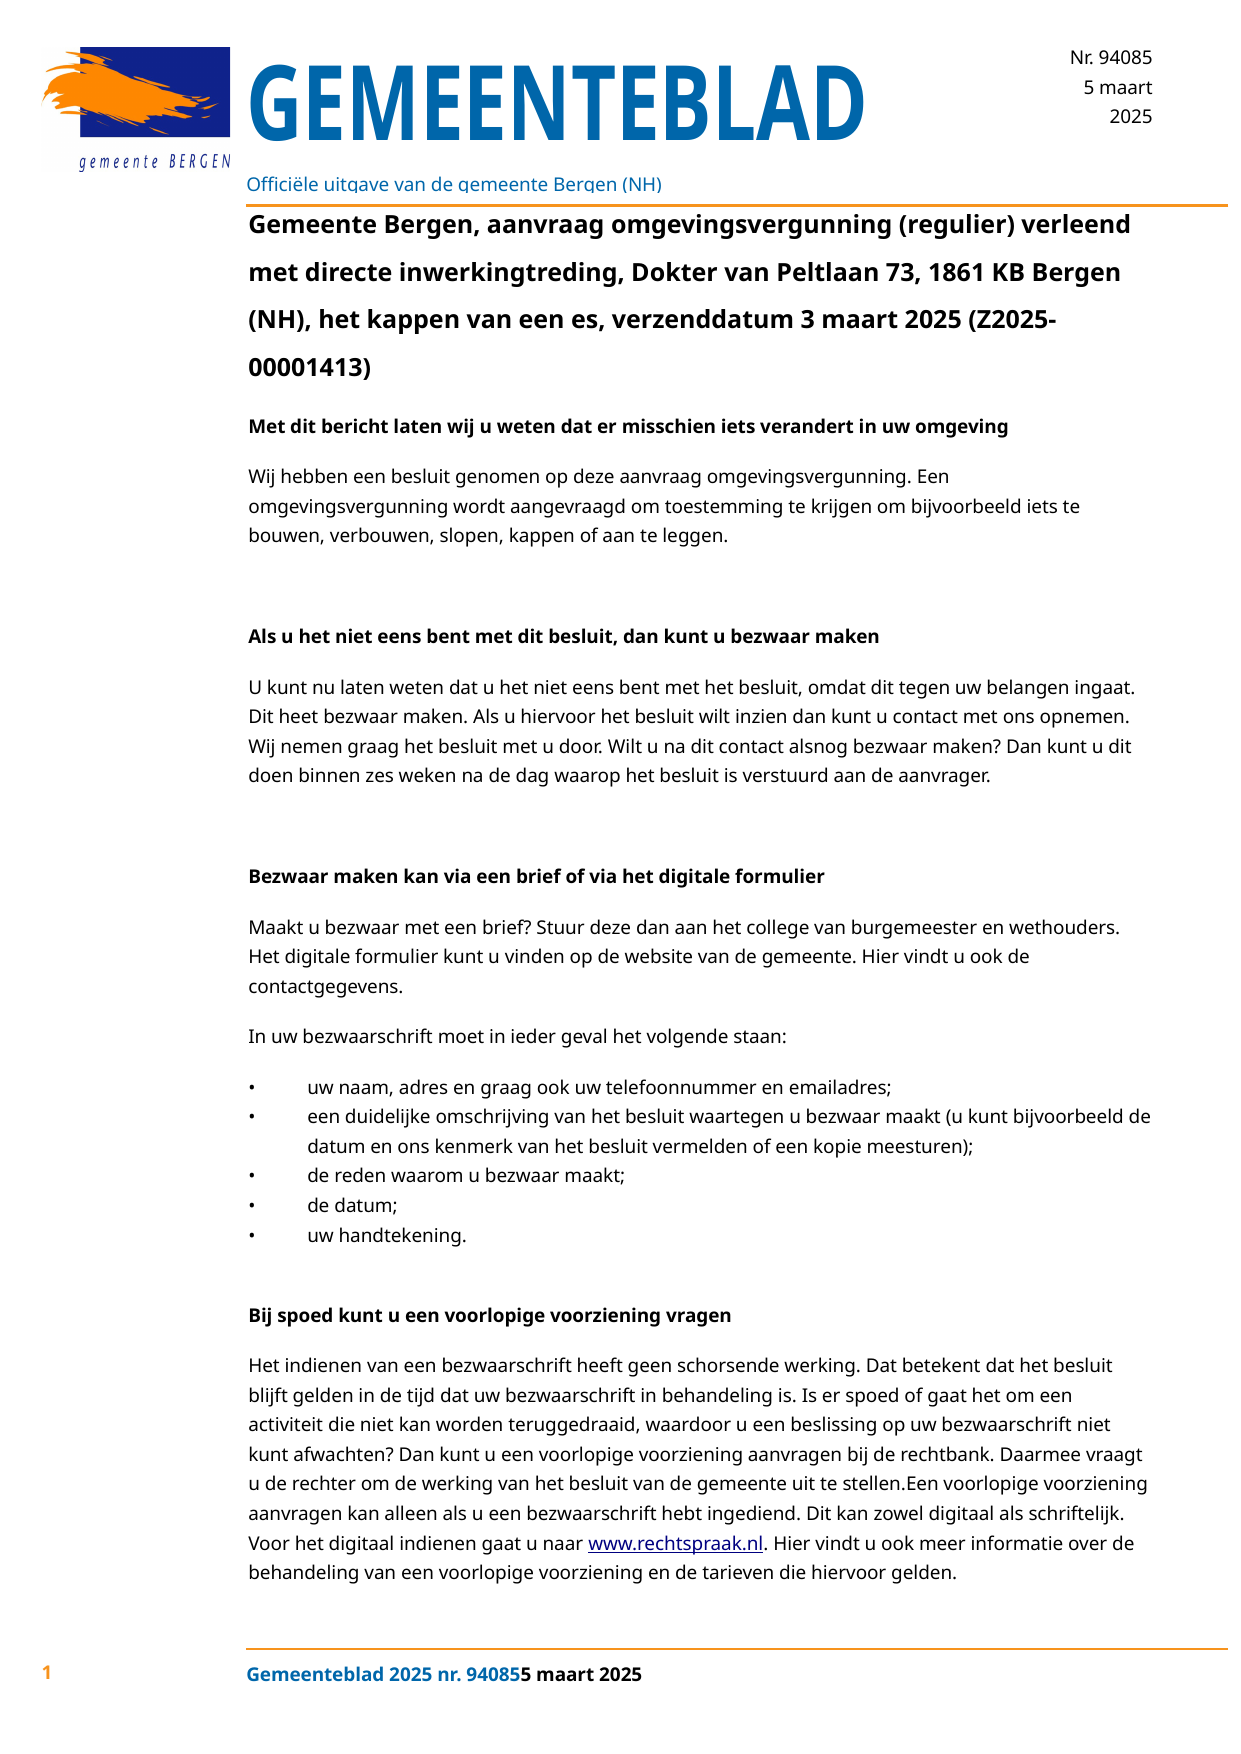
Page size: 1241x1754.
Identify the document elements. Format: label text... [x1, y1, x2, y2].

text Als u het niet eens bent met dit besluit, dan kunt u bezwaar maken [248, 623, 1152, 649]
picture [41, 47, 231, 172]
text Gemeente Bergen, aanvraag omgevingsvergunning (regulier) verleend met directe inwerkingtreding, Dokter van Peltlaan 73, 1861 KB Bergen (NH), het kappen van een es, verzenddatum 3 maart 2025 (Z2025-00001413) [248, 207, 1152, 384]
text U kunt nu laten weten dat u het niet eens bent met het besluit, omdat dit tegen uw belangen ingaat. Dit heet bezwaar maken. Als u hiervoor het besluit wilt inzien dan kunt u contact met ons opnemen. Wij nemen graag het besluit met u door. Wilt u na dit contact alsnog bezwaar maken? Dan kunt u dit doen binnen zes weken na de dag waarop het besluit is verstuurd aan de aanvrager. [248, 674, 1152, 788]
list de datum; [248, 1192, 1152, 1218]
list uw naam, adres en graag ook uw telefoonnummer en emailadres; [248, 1074, 1152, 1100]
text Bezwaar maken kan via een brief of via het digitale formulier [248, 863, 1152, 889]
list uw handtekening. [248, 1222, 1152, 1248]
text Met dit bericht laten wij u weten dat er misschien iets verandert in uw omgeving [248, 413, 1152, 439]
text In uw bezwaarschrift moet in ieder geval het volgende staan: [248, 1023, 1152, 1049]
text Wij hebben een besluit genomen op deze aanvraag omgevingsvergunning. Een omgevingsvergunning wordt aangevraagd om toestemming te krijgen om bijvoorbeeld iets te bouwen, verbouwen, slopen, kappen of aan te leggen. [248, 463, 1152, 548]
text Het indienen van een bezwaarschrift heeft geen schorsende werking. Dat betekent dat het besluit blijft gelden in de tijd dat uw bezwaarschrift in behandeling is. Is er spoed of gaat het om een activiteit die niet kan worden teruggedraaid, waardoor u een beslissing op uw bezwaarschrift niet kunt afwachten? Dan kunt u een voorlopige voorziening aanvragen bij de rechtbank. Daarmee vraagt u de rechter om de werking van het besluit van de gemeente uit te stellen.Een voorlopige voorziening aanvragen kan alleen als u een bezwaarschrift hebt ingediend. Dit kan zowel digitaal als schriftelijk. Voor het digitaal indienen gaat u naar www.rechtspraak.nl. Hier vindt u ook meer informatie over de behandeling van een voorlopige voorziening en de tarieven die hiervoor gelden. [248, 1352, 1152, 1585]
list de reden waarom u bezwaar maakt; [248, 1163, 1152, 1188]
list een duidelijke omschrijving van het besluit waartegen u bezwaar maakt (u kunt bijvoorbeeld de datum en ons kenmerk van het besluit vermelden of een kopie meesturen); [248, 1103, 1152, 1159]
text Maakt u bezwaar met een brief? Stuur deze dan aan het college van burgemeester en wethouders. Het digitale formulier kunt u vinden op de website van de gemeente. Hier vindt u ook de contactgegevens. [248, 914, 1152, 999]
text Bij spoed kunt u een voorlopige voorziening vragen [248, 1302, 1152, 1328]
